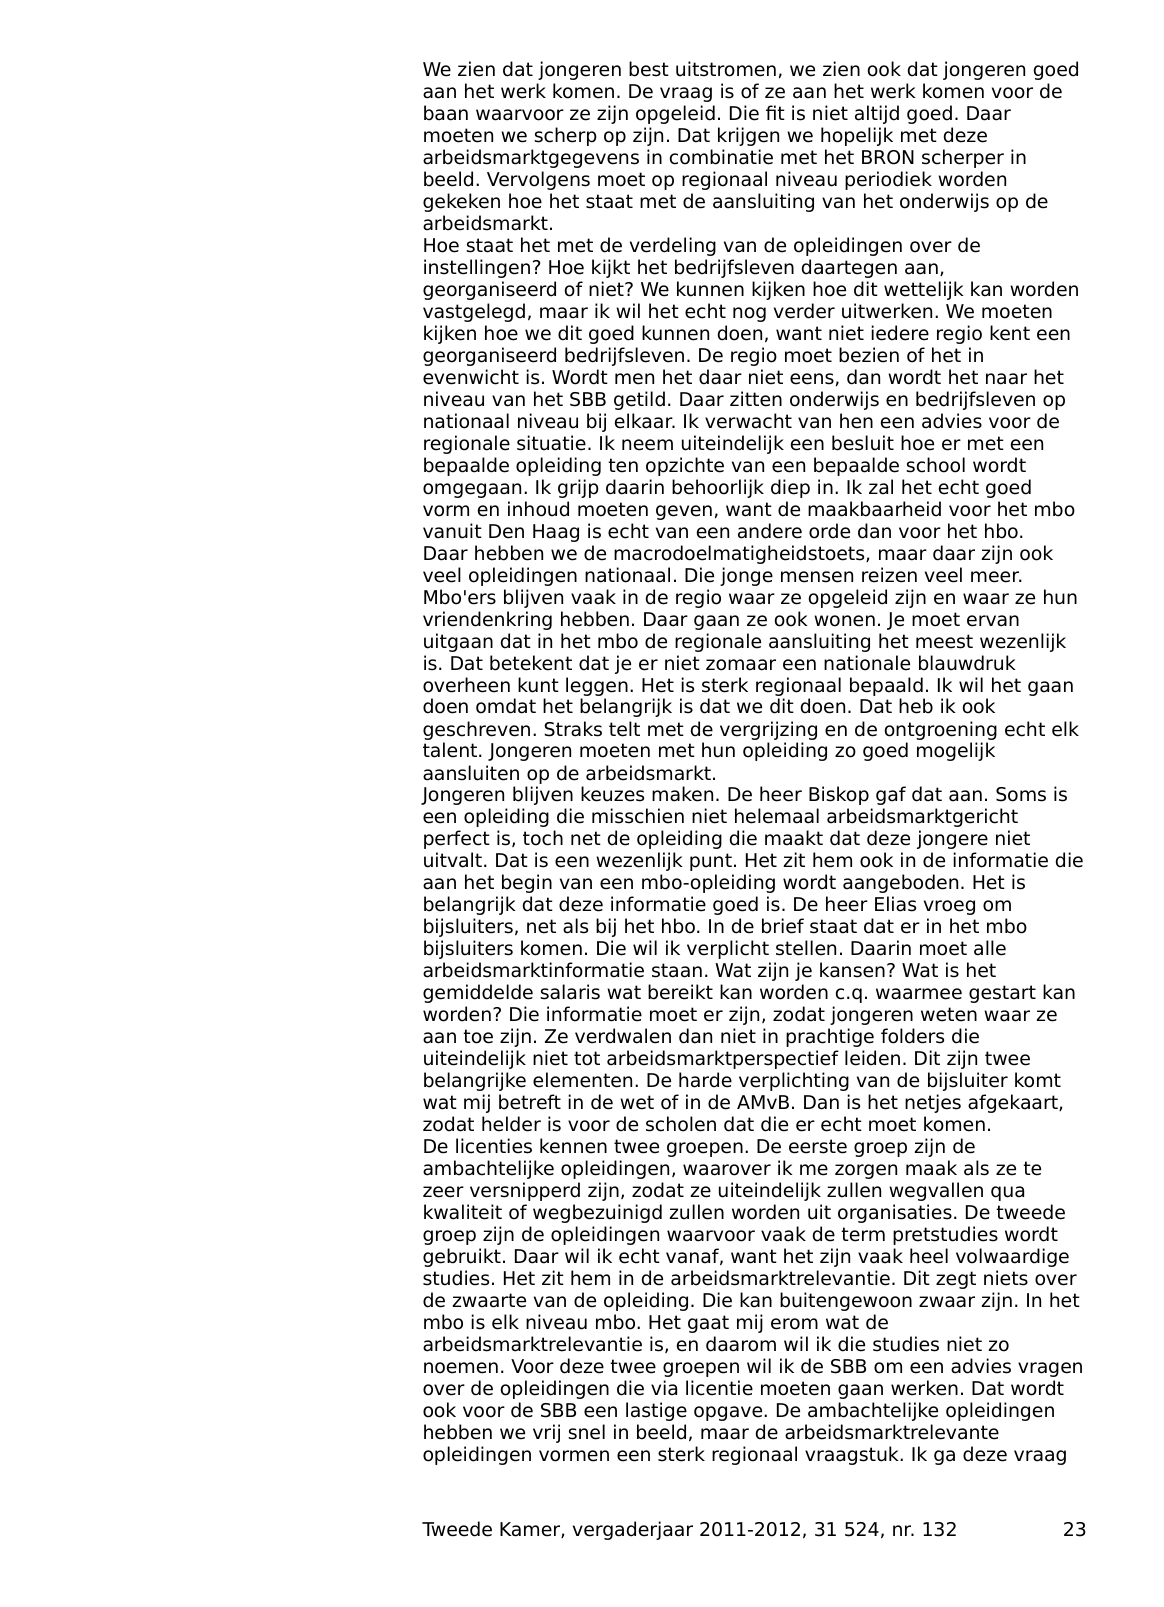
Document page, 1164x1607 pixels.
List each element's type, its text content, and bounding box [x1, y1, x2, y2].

text Hoe staat het met de verdeling van de opleidingen over de instellingen? Hoe kijkt het bedrijfsleven daartegen aan, georganiseerd of niet? We kunnen kijken hoe dit wettelijk kan worden vastgelegd, maar ik wil het echt nog verder uitwerken. We moeten kijken hoe we dit goed kunnen doen, want niet iedere regio kent een georganiseerd bedrijfsleven. De regio moet bezien of het in evenwicht is. Wordt men het daar niet eens, dan wordt het naar het niveau van het SBB getild. Daar zitten onderwijs en bedrijfsleven op nationaal niveau bij elkaar. Ik verwacht van hen een advies voor de regionale situatie. Ik neem uiteindelijk een besluit hoe er met een bepaalde opleiding ten opzichte van een bepaalde school wordt omgegaan. Ik grijp daarin behoorlijk diep in. Ik zal het echt goed vorm en inhoud moeten geven, want de maakbaarheid voor het mbo vanuit Den Haag is echt van een andere orde dan voor het hbo. [422, 235, 1087, 543]
text De licenties kennen twee groepen. De eerste groep zijn de ambachtelijke opleidingen, waarover ik me zorgen maak als ze te zeer versnipperd zijn, zodat ze uiteindelijk zullen wegvallen qua kwaliteit of wegbezuinigd zullen worden uit organisaties. De tweede groep zijn de opleidingen waarvoor vaak de term pretstudies wordt gebruikt. Daar wil ik echt vanaf, want het zijn vaak heel volwaardige studies. Het zit hem in de arbeidsmarktrelevantie. Dit zegt niets over de zwaarte van de opleiding. Die kan buitengewoon zwaar zijn. In het mbo is elk niveau mbo. Het gaat mij erom wat de arbeidsmarktrelevantie is, en daarom wil ik die studies niet zo noemen. Voor deze twee groepen wil ik de SBB om een advies vragen over de opleidingen die via licentie moeten gaan werken. Dat wordt ook voor de SBB een lastige opgave. De ambachtelijke opleidingen hebben we vrij snel in beeld, maar de arbeidsmarktrelevante opleidingen vormen een sterk regionaal vraagstuk. Ik ga deze vraag [422, 1136, 1087, 1466]
text Daar hebben we de macrodoelmatigheidstoets, maar daar zijn ook veel opleidingen nationaal. Die jonge mensen reizen veel meer. Mbo'ers blijven vaak in de regio waar ze opgeleid zijn en waar ze hun vriendenkring hebben. Daar gaan ze ook wonen. Je moet ervan uitgaan dat in het mbo de regionale aansluiting het meest wezenlijk is. Dat betekent dat je er niet zomaar een nationale blauwdruk overheen kunt leggen. Het is sterk regionaal bepaald. Ik wil het gaan doen omdat het belangrijk is dat we dit doen. Dat heb ik ook geschreven. Straks telt met de vergrijzing en de ontgroening echt elk talent. Jongeren moeten met hun opleiding zo goed mogelijk aansluiten op de arbeidsmarkt. [422, 543, 1087, 784]
text Jongeren blijven keuzes maken. De heer Biskop gaf dat aan. Soms is een opleiding die misschien niet helemaal arbeidsmarktgericht perfect is, toch net de opleiding die maakt dat deze jongere niet uitvalt. Dat is een wezenlijk punt. Het zit hem ook in de informatie die aan het begin van een mbo-opleiding wordt aangeboden. Het is belangrijk dat deze informatie goed is. De heer Elias vroeg om bijsluiters, net als bij het hbo. In de brief staat dat er in het mbo bijsluiters komen. Die wil ik verplicht stellen. Daarin moet alle arbeidsmarktinformatie staan. Wat zijn je kansen? Wat is het gemiddelde salaris wat bereikt kan worden c.q. waarmee gestart kan worden? Die informatie moet er zijn, zodat jongeren weten waar ze aan toe zijn. Ze verdwalen dan niet in prachtige folders die uiteindelijk niet tot arbeidsmarktperspectief leiden. Dit zijn twee belangrijke elementen. De harde verplichting van de bijsluiter komt wat mij betreft in de wet of in de AMvB. Dan is het netjes afgekaart, zodat helder is voor de scholen dat die er echt moet komen. [422, 784, 1087, 1136]
text We zien dat jongeren best uitstromen, we zien ook dat jongeren goed aan het werk komen. De vraag is of ze aan het werk komen voor de baan waarvoor ze zijn opgeleid. Die fit is niet altijd goed. Daar moeten we scherp op zijn. Dat krijgen we hopelijk met deze arbeidsmarktgegevens in combinatie met het BRON scherper in beeld. Vervolgens moet op regionaal niveau periodiek worden gekeken hoe het staat met de aansluiting van het onderwijs op de arbeidsmarkt. [422, 59, 1087, 235]
